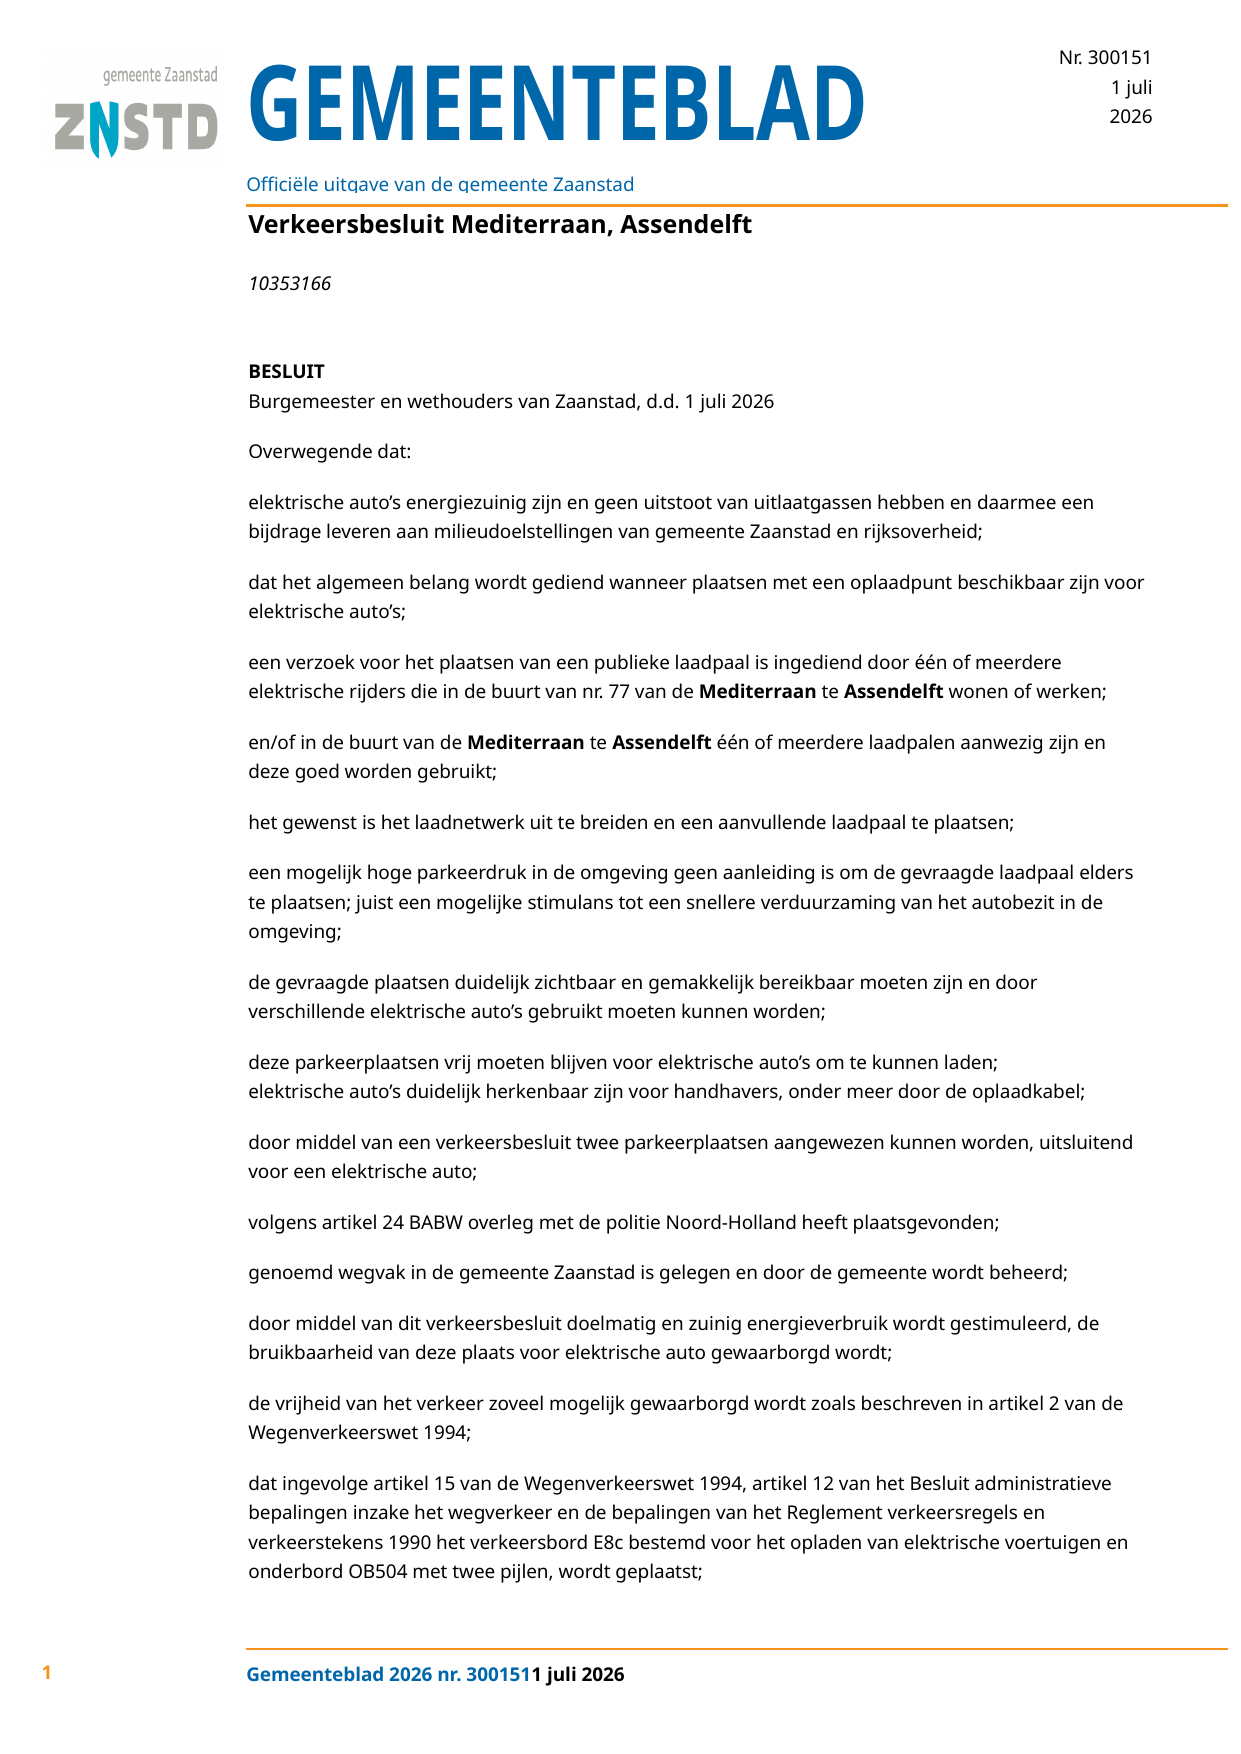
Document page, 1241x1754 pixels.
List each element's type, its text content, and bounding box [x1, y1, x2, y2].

text door middel van dit verkeersbesluit doelmatig en zuinig energieverbruik wordt gestimuleerd, de bruikbaarheid van deze plaats voor elektrische auto gewaarborgd wordt; [248, 1310, 1152, 1365]
text dat het algemeen belang wordt gediend wanneer plaatsen met een oplaadpunt beschikbaar zijn voor elektrische auto’s; [248, 569, 1152, 624]
text Verkeersbesluit Mediterraan, Assendelft [248, 207, 1152, 241]
text BESLUIT [248, 359, 1152, 384]
text en/of in de buurt van de Mediterraan te Assendelft één of meerdere laadpalen aanwezig zijn en deze goed worden gebruikt; [248, 729, 1152, 784]
text de gevraagde plaatsen duidelijk zichtbaar en gemakkelijk bereikbaar moeten zijn en door verschillende elektrische auto’s gebruikt moeten kunnen worden; [248, 969, 1152, 1024]
text de vrijheid van het verkeer zoveel mogelijk gewaarborgd wordt zoals beschreven in artikel 2 van de Wegenverkeerswet 1994; [248, 1390, 1152, 1445]
text Burgemeester en wethouders van Zaanstad, d.d. 1 juli 2026 [248, 388, 1152, 414]
text deze parkeerplaatsen vrij moeten blijven voor elektrische auto’s om te kunnen laden; elektrische auto’s duidelijk herkenbaar zijn voor handhavers, onder meer door de oplaadkabel; [248, 1049, 1152, 1104]
text door middel van een verkeersbesluit twee parkeerplaatsen aangewezen kunnen worden, uitsluitend voor een elektrische auto; [248, 1129, 1152, 1184]
text het gewenst is het laadnetwerk uit te breiden en een aanvullende laadpaal te plaatsen; [248, 809, 1152, 835]
picture [41, 47, 231, 172]
text dat ingevolge artikel 15 van de Wegenverkeerswet 1994, artikel 12 van het Besluit administratieve bepalingen inzake het wegverkeer en de bepalingen van het Reglement verkeersregels en verkeerstekens 1990 het verkeersbord E8c bestemd voor het opladen van elektrische voertuigen en onderbord OB504 met twee pijlen, wordt geplaatst; [248, 1470, 1152, 1584]
text 10353166 [248, 270, 1152, 296]
text genoemd wegvak in de gemeente Zaanstad is gelegen en door de gemeente wordt beheerd; [248, 1259, 1152, 1285]
text een mogelijk hoge parkeerdruk in de omgeving geen aanleiding is om de gevraagde laadpaal elders te plaatsen; juist een mogelijke stimulans tot een snellere verduurzaming van het autobezit in de omgeving; [248, 859, 1152, 944]
text volgens artikel 24 BABW overleg met de politie Noord-Holland heeft plaatsgevonden; [248, 1209, 1152, 1235]
text elektrische auto’s energiezuinig zijn en geen uitstoot van uitlaatgassen hebben en daarmee een bijdrage leveren aan milieudoelstellingen van gemeente Zaanstad en rijksoverheid; [248, 489, 1152, 544]
text een verzoek voor het plaatsen van een publieke laadpaal is ingediend door één of meerdere elektrische rijders die in de buurt van nr. 77 van de Mediterraan te Assendelft wonen of werken; [248, 649, 1152, 704]
text Overwegende dat: [248, 439, 1152, 464]
